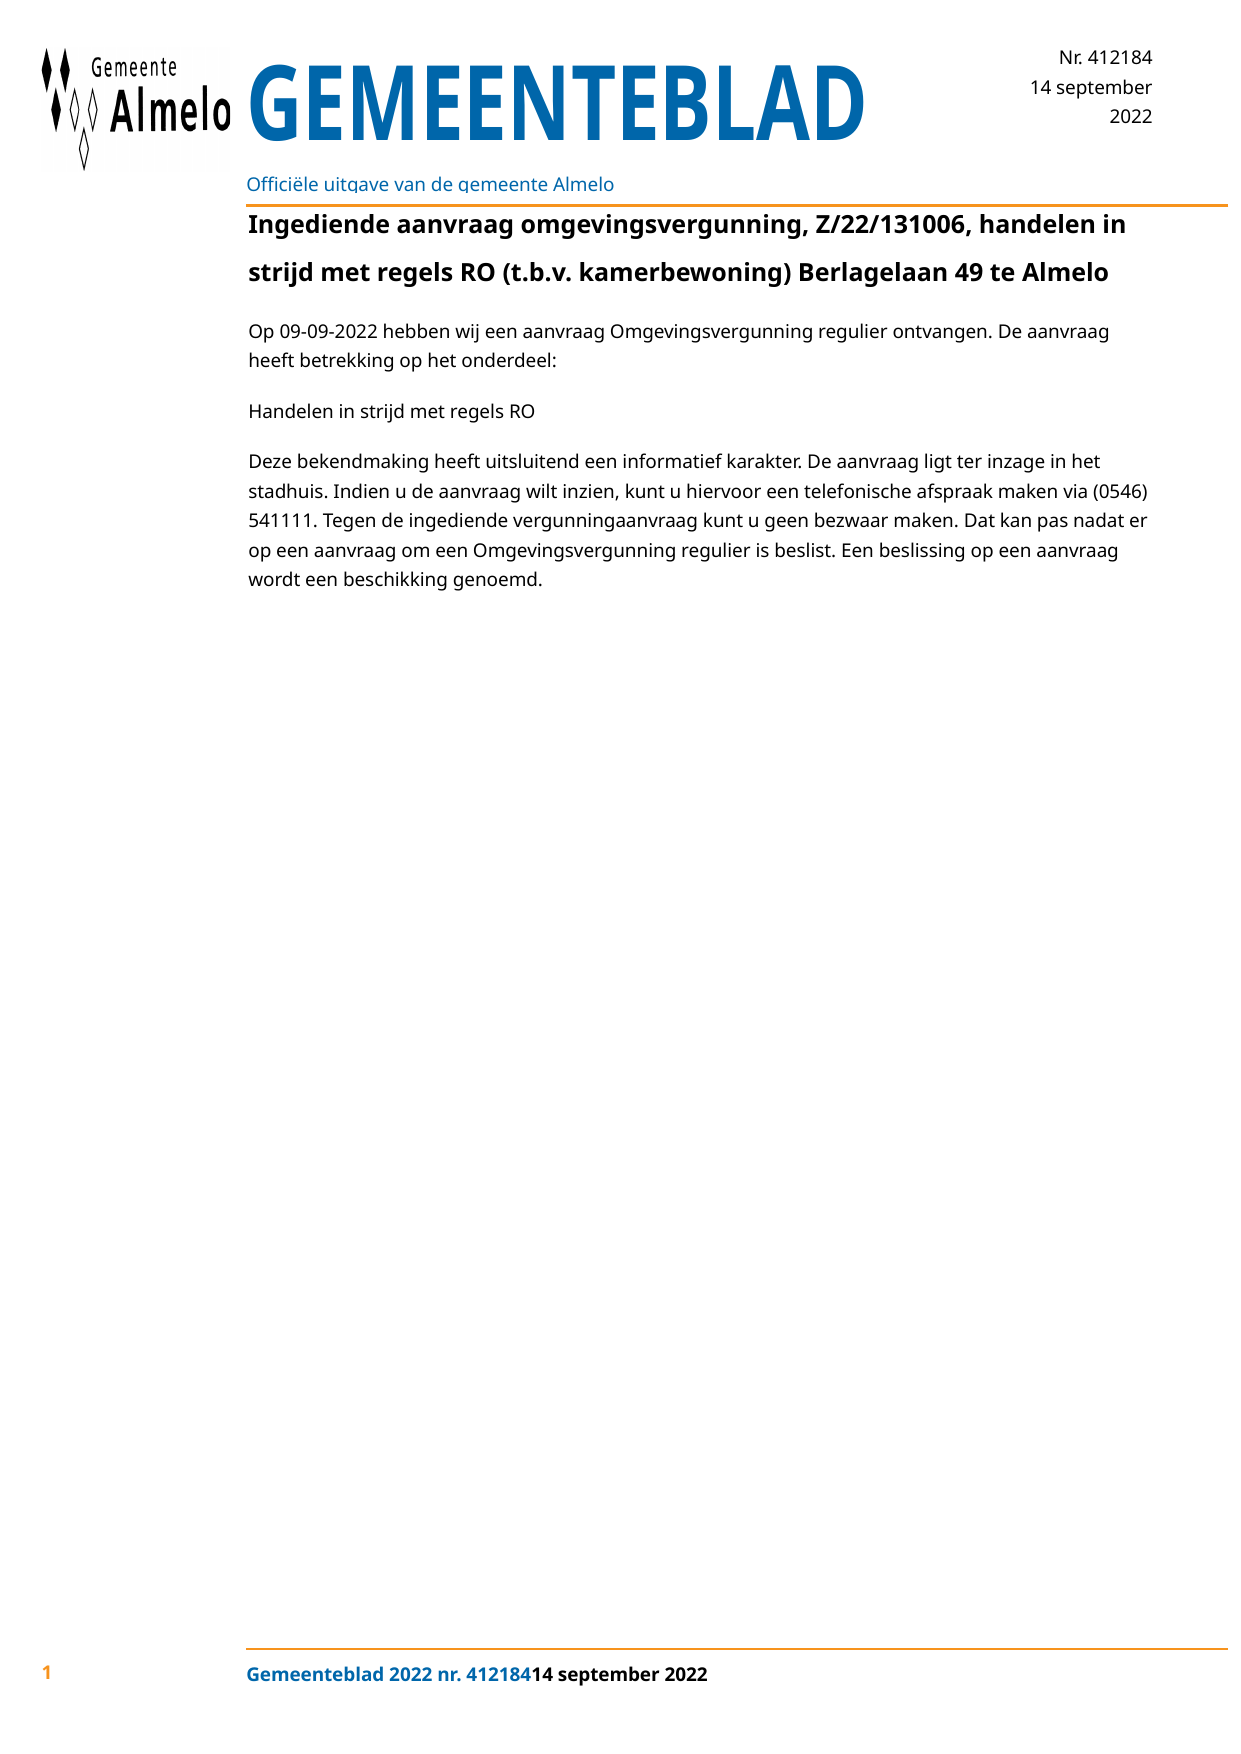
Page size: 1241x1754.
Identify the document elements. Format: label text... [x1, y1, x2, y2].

text Handelen in strijd met regels RO [248, 398, 1152, 424]
text Ingediende aanvraag omgevingsvergunning, Z/22/131006, handelen in strijd met regels RO (t.b.v. kamerbewoning) Berlagelaan 49 te Almelo [248, 207, 1152, 288]
picture [41, 47, 231, 172]
text Op 09-09-2022 hebben wij een aanvraag Omgevingsvergunning regulier ontvangen. De aanvraag heeft betrekking op het onderdeel: [248, 318, 1152, 373]
text Deze bekendmaking heeft uitsluitend een informatief karakter. De aanvraag ligt ter inzage in het stadhuis. Indien u de aanvraag wilt inzien, kunt u hiervoor een telefonische afspraak maken via (0546) 541111. Tegen de ingediende vergunningaanvraag kunt u geen bezwaar maken. Dat kan pas nadat er op een aanvraag om een Omgevingsvergunning regulier is beslist. Een beslissing op een aanvraag wordt een beschikking genoemd. [248, 448, 1152, 592]
